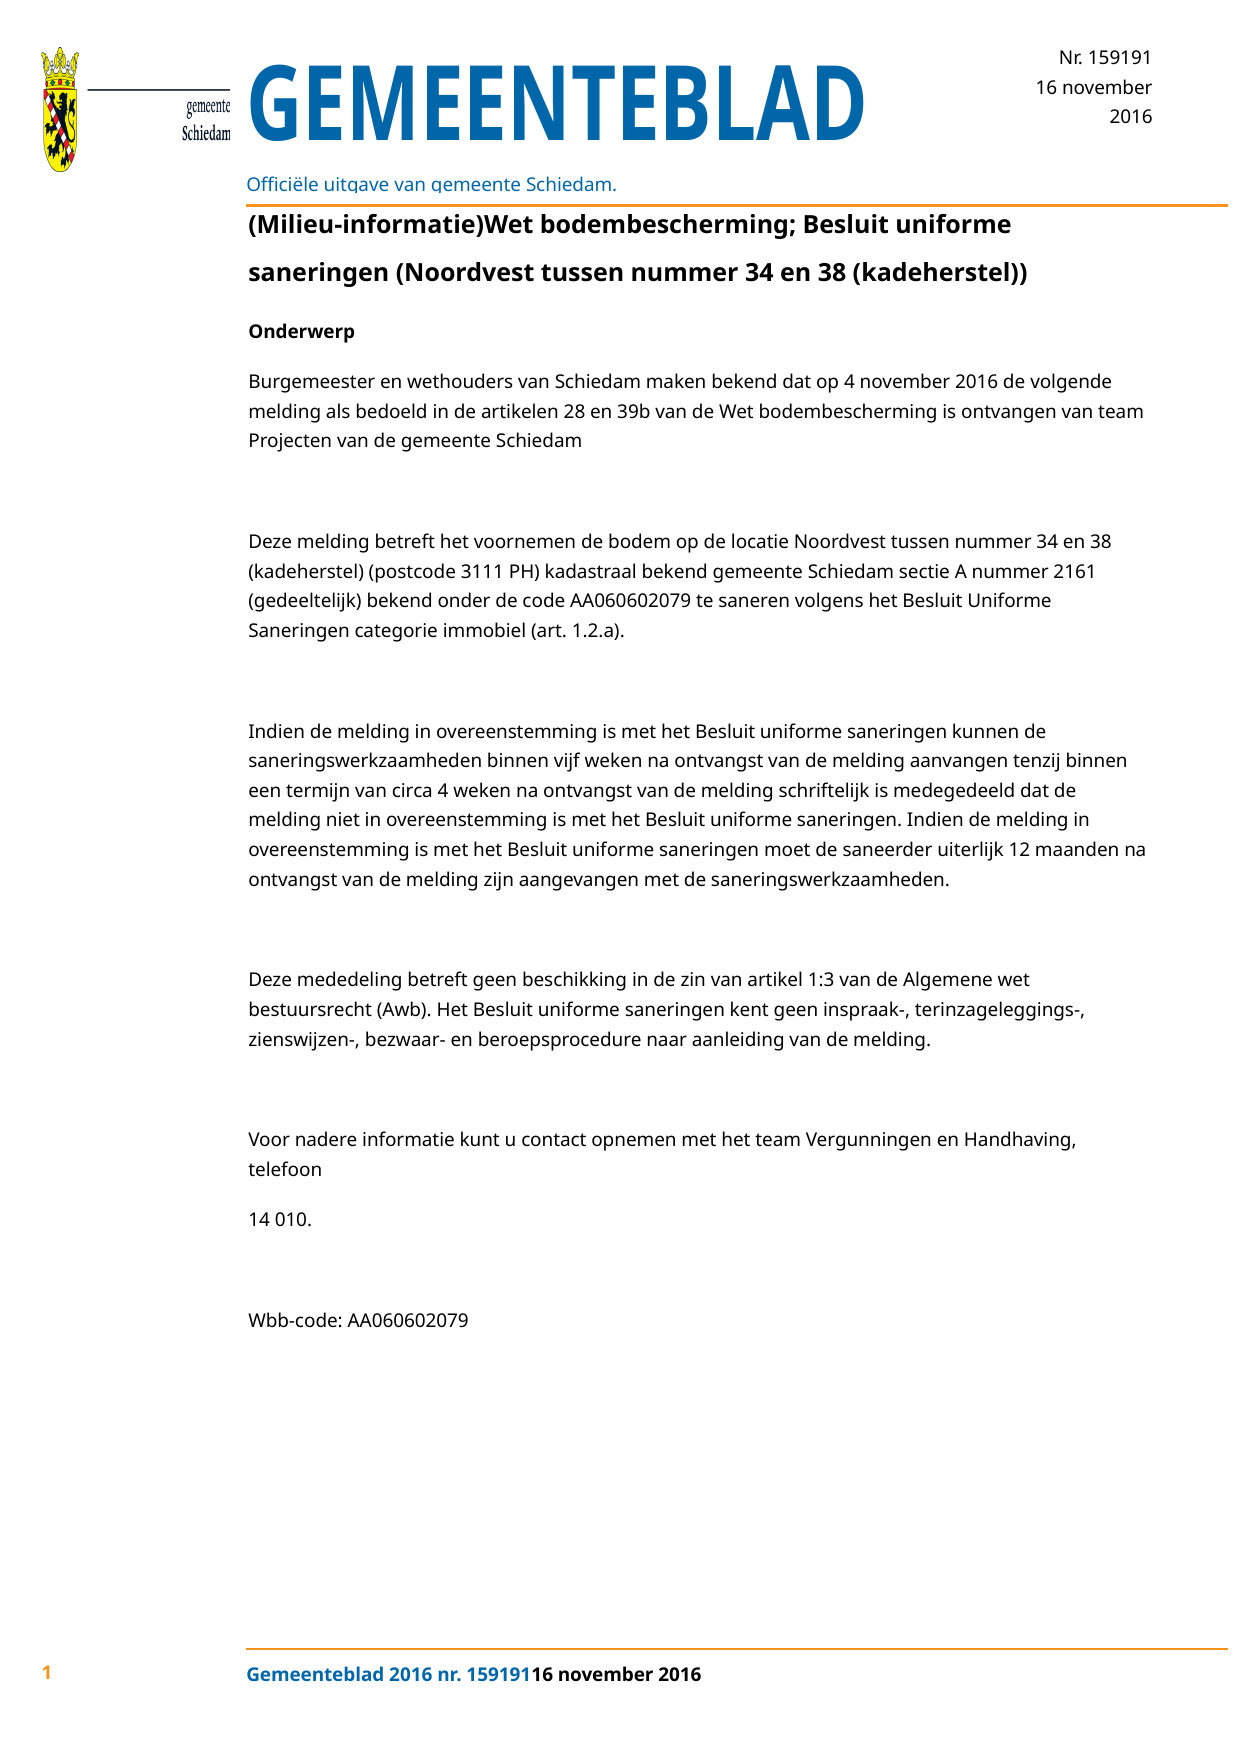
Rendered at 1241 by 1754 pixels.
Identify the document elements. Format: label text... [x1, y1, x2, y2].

text Onderwerp [248, 318, 1152, 344]
picture [41, 47, 231, 172]
text Wbb-code: AA060602079 [248, 1307, 1152, 1333]
text Voor nadere informatie kunt u contact opnemen met het team Vergunningen en Handhaving, telefoon [248, 1127, 1152, 1182]
text 14 010. [248, 1207, 1152, 1232]
text Deze mededeling betreft geen beschikking in de zin van artikel 1:3 van de Algemene wet bestuursrecht (Awb). Het Besluit uniforme saneringen kent geen inspraak-, terinzageleggings-, zienswijzen-, bezwaar- en beroepsprocedure naar aanleiding van de melding. [248, 967, 1152, 1052]
text (Milieu-informatie)Wet bodembescherming; Besluit uniforme saneringen (Noordvest tussen nummer 34 en 38 (kadeherstel)) [248, 207, 1152, 288]
text Burgemeester en wethouders van Schiedam maken bekend dat op 4 november 2016 de volgende melding als bedoeld in de artikelen 28 en 39b van de Wet bodembescherming is ontvangen van team Projecten van de gemeente Schiedam [248, 368, 1152, 453]
text Indien de melding in overeenstemming is met het Besluit uniforme saneringen kunnen de saneringswerkzaamheden binnen vijf weken na ontvangst van de melding aanvangen tenzij binnen een termijn van circa 4 weken na ontvangst van de melding schriftelijk is medegedeeld dat de melding niet in overeenstemming is met het Besluit uniforme saneringen. Indien de melding in overeenstemming is met het Besluit uniforme saneringen moet de saneerder uiterlijk 12 maanden na ontvangst van de melding zijn aangevangen met de saneringswerkzaamheden. [248, 718, 1152, 892]
text Deze melding betreft het voornemen de bodem op de locatie Noordvest tussen nummer 34 en 38 (kadeherstel) (postcode 3111 PH) kadastraal bekend gemeente Schiedam sectie A nummer 2161 (gedeeltelijk) bekend onder de code AA060602079 te saneren volgens het Besluit Uniforme Saneringen categorie immobiel (art. 1.2.a). [248, 528, 1152, 643]
